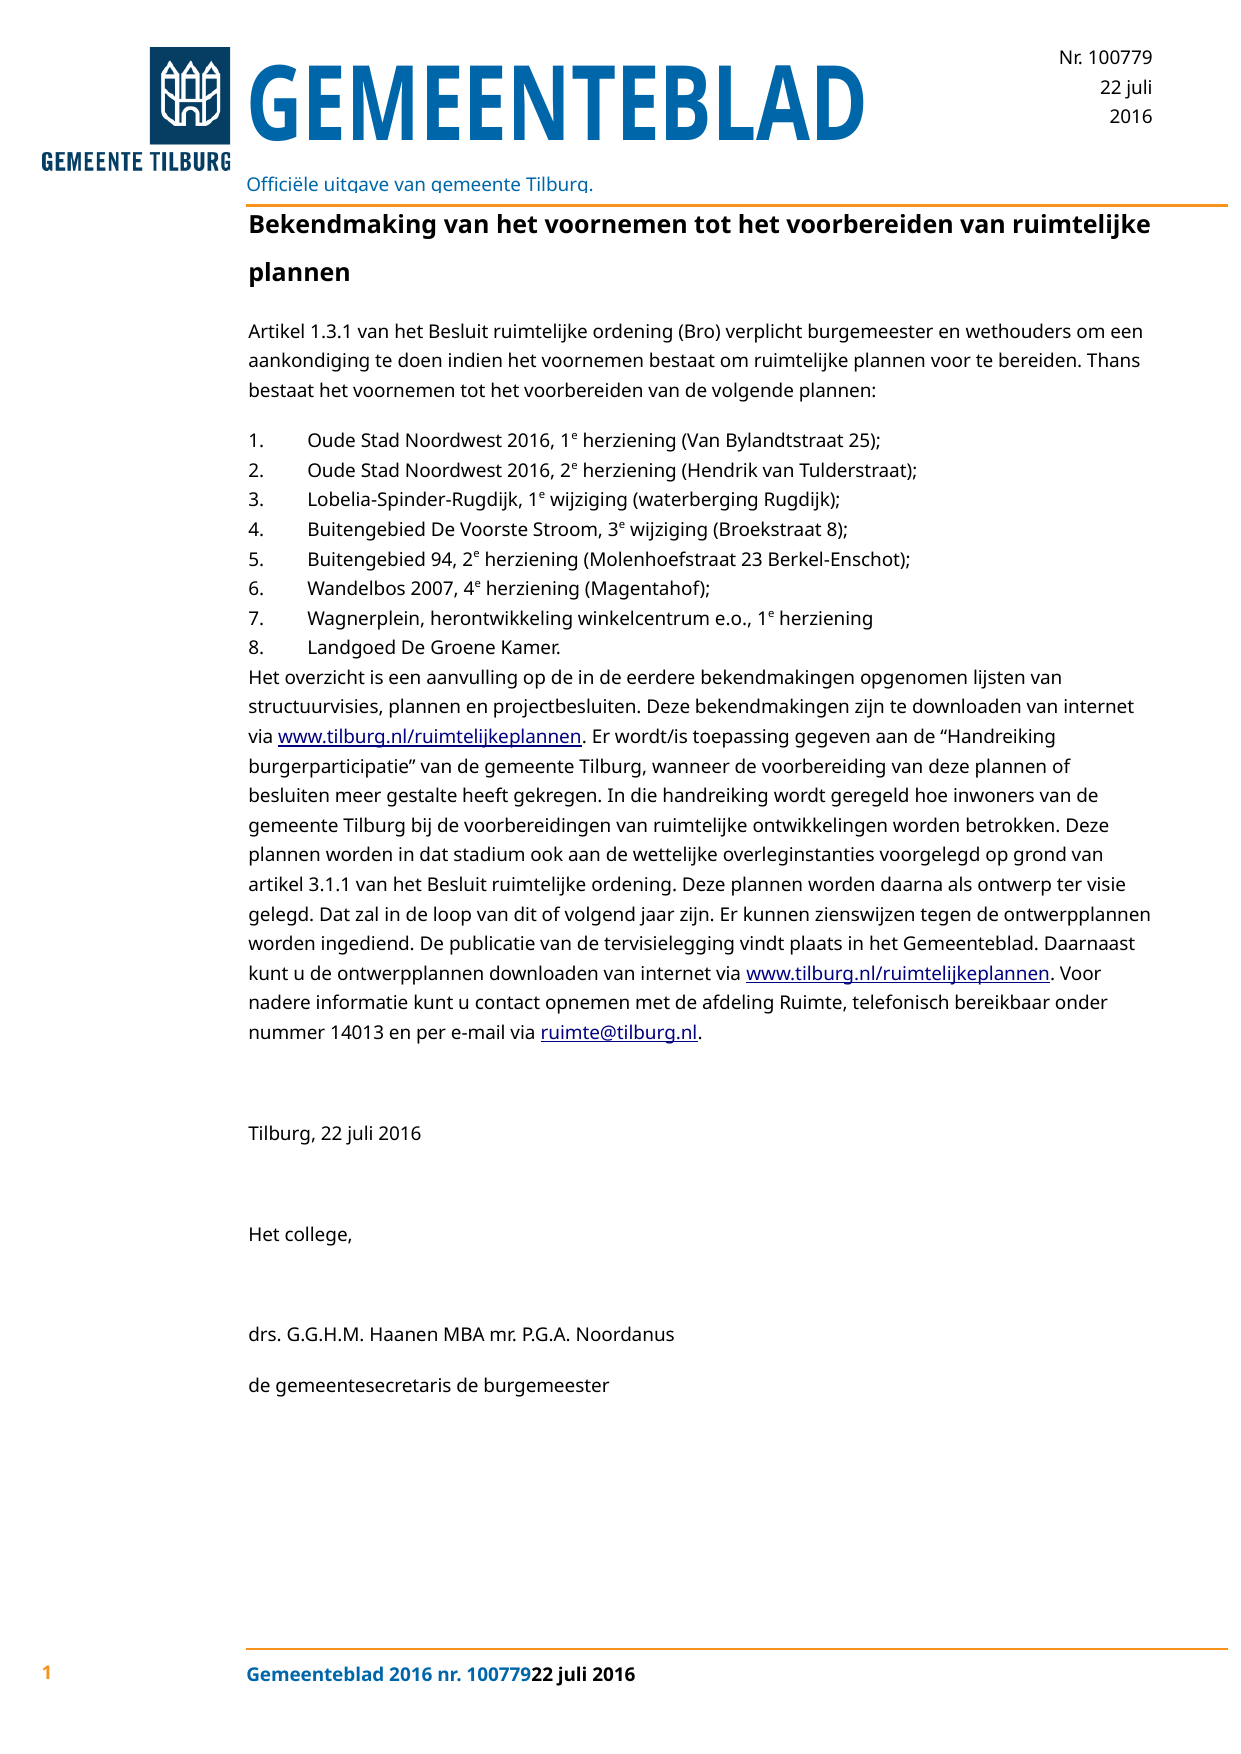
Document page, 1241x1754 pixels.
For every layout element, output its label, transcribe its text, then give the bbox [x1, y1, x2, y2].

list Lobelia-Spinder-Rugdijk, 1e wijziging (waterberging Rugdijk); [248, 487, 1152, 512]
text de gemeentesecretaris de burgemeester [248, 1372, 1152, 1398]
list Wagnerplein, herontwikkeling winkelcentrum e.o., 1e herziening [248, 605, 1152, 631]
picture [41, 47, 231, 172]
text Het college, [248, 1221, 1152, 1247]
list Wandelbos 2007, 4e herziening (Magentahof); [248, 575, 1152, 601]
list Oude Stad Noordwest 2016, 2e herziening (Hendrik van Tulderstraat); [248, 457, 1152, 483]
list Buitengebied 94, 2e herziening (Molenhoefstraat 23 Berkel-Enschot); [248, 546, 1152, 572]
text Het overzicht is een aanvulling op de in de eerdere bekendmakingen opgenomen lijsten van structuurvisies, plannen en projectbesluiten. Deze bekendmakingen zijn te downloaden van internet via www.tilburg.nl/ruimtelijkeplannen. Er wordt/is toepassing gegeven aan de “Handreiking burgerparticipatie” van de gemeente Tilburg, wanneer de voorbereiding van deze plannen of besluiten meer gestalte heeft gekregen. In die handreiking wordt geregeld hoe inwoners van de gemeente Tilburg bij de voorbereidingen van ruimtelijke ontwikkelingen worden betrokken. Deze plannen worden in dat stadium ook aan de wettelijke overleginstanties voorgelegd op grond van artikel 3.1.1 van het Besluit ruimtelijke ordening. Deze plannen worden daarna als ontwerp ter visie gelegd. Dat zal in de loop van dit of volgend jaar zijn. Er kunnen zienswijzen tegen de ontwerpplannen worden ingediend. De publicatie van de tervisielegging vindt plaats in het Gemeenteblad. Daarnaast kunt u de ontwerpplannen downloaden van internet via www.tilburg.nl/ruimtelijkeplannen. Voor nadere informatie kunt u contact opnemen met de afdeling Ruimte, telefonisch bereikbaar onder nummer 14013 en per e-mail via ruimte@tilburg.nl. [248, 664, 1152, 1045]
list Landgoed De Groene Kamer. [248, 634, 1152, 660]
text drs. G.G.H.M. Haanen MBA mr. P.G.A. Noordanus [248, 1322, 1152, 1347]
list Buitengebied De Voorste Stroom, 3e wijziging (Broekstraat 8); [248, 516, 1152, 542]
text Bekendmaking van het voornemen tot het voorbereiden van ruimtelijke plannen [248, 207, 1152, 288]
list Oude Stad Noordwest 2016, 1e herziening (Van Bylandtstraat 25); [248, 427, 1152, 453]
text Artikel 1.3.1 van het Besluit ruimtelijke ordening (Bro) verplicht burgemeester en wethouders om een aankondiging te doen indien het voornemen bestaat om ruimtelijke plannen voor te bereiden. Thans bestaat het voornemen tot het voorbereiden van de volgende plannen: [248, 318, 1152, 403]
text Tilburg, 22 juli 2016 [248, 1120, 1152, 1146]
